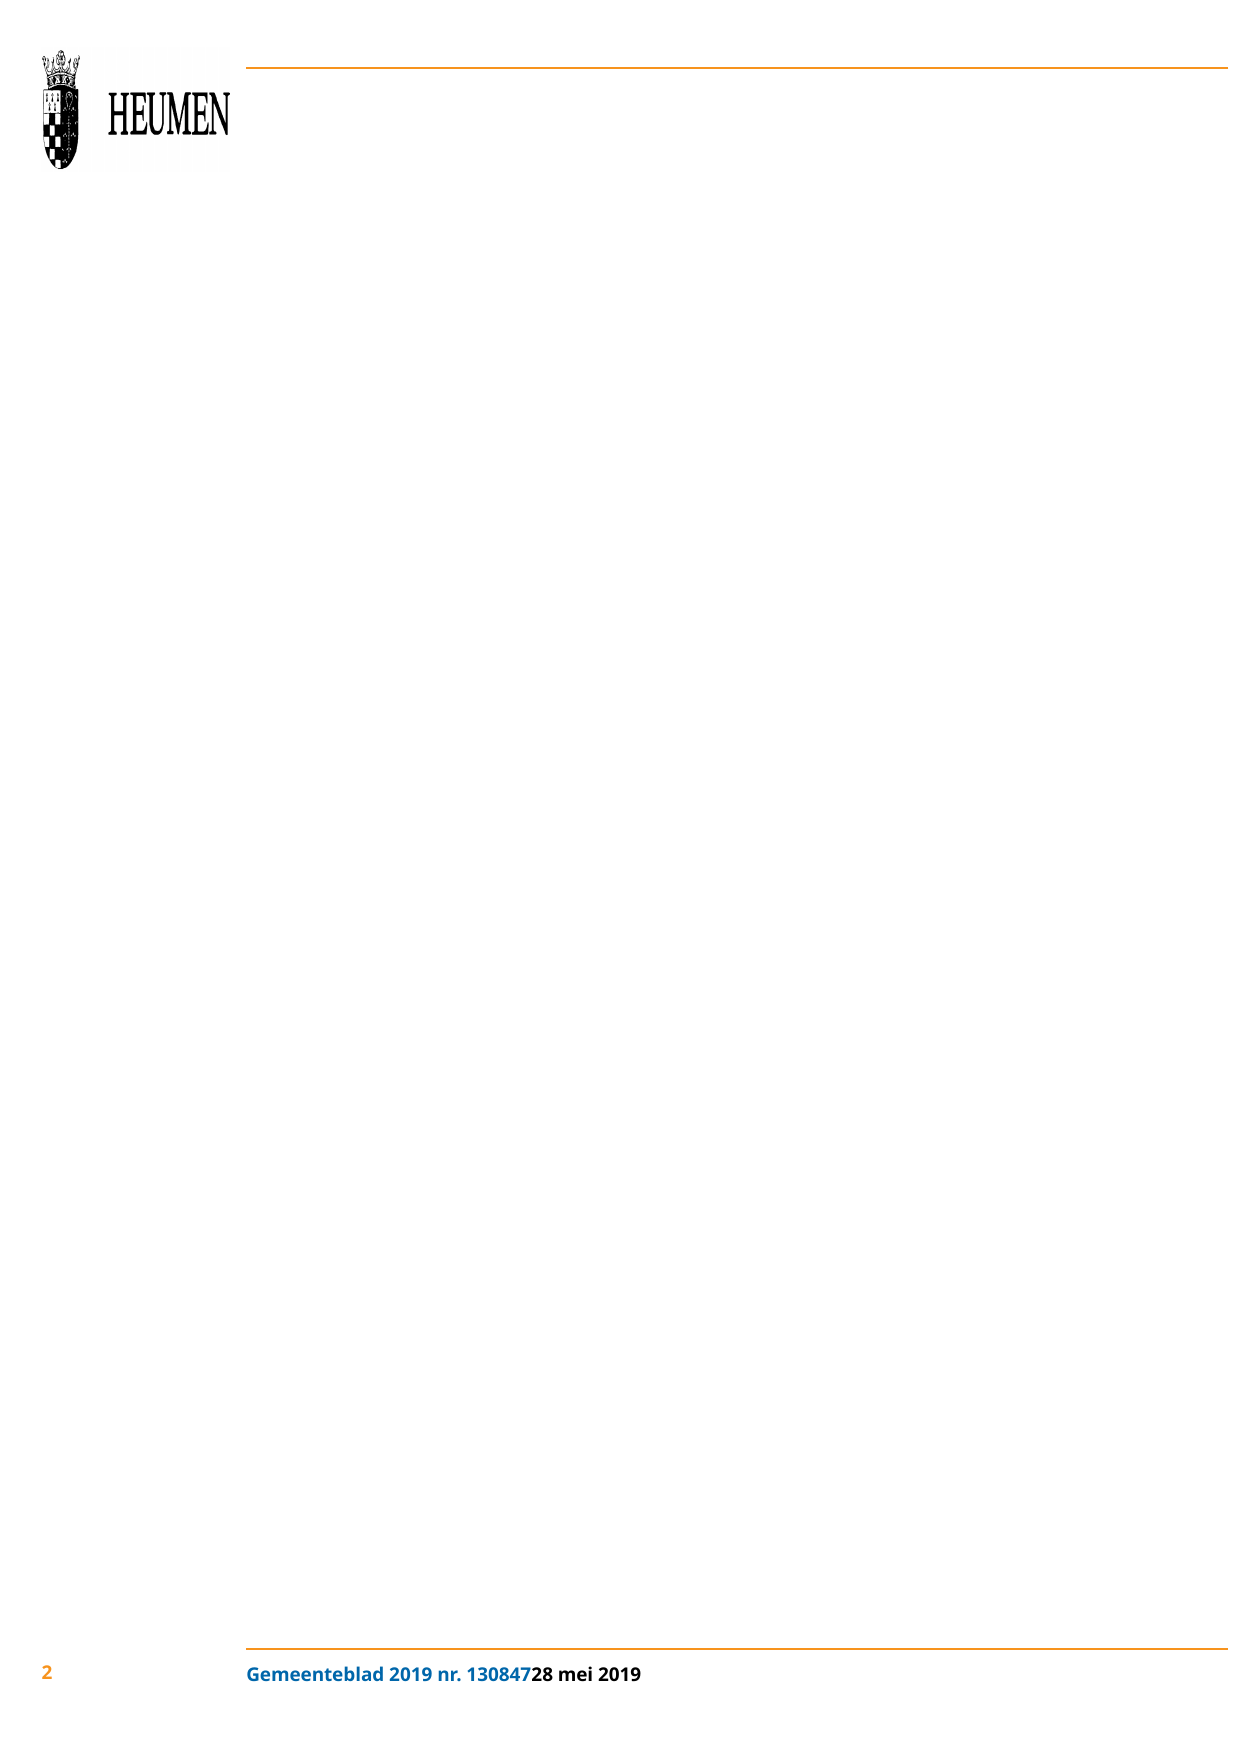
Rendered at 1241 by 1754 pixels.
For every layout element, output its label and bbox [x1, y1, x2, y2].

picture [41, 47, 231, 172]
